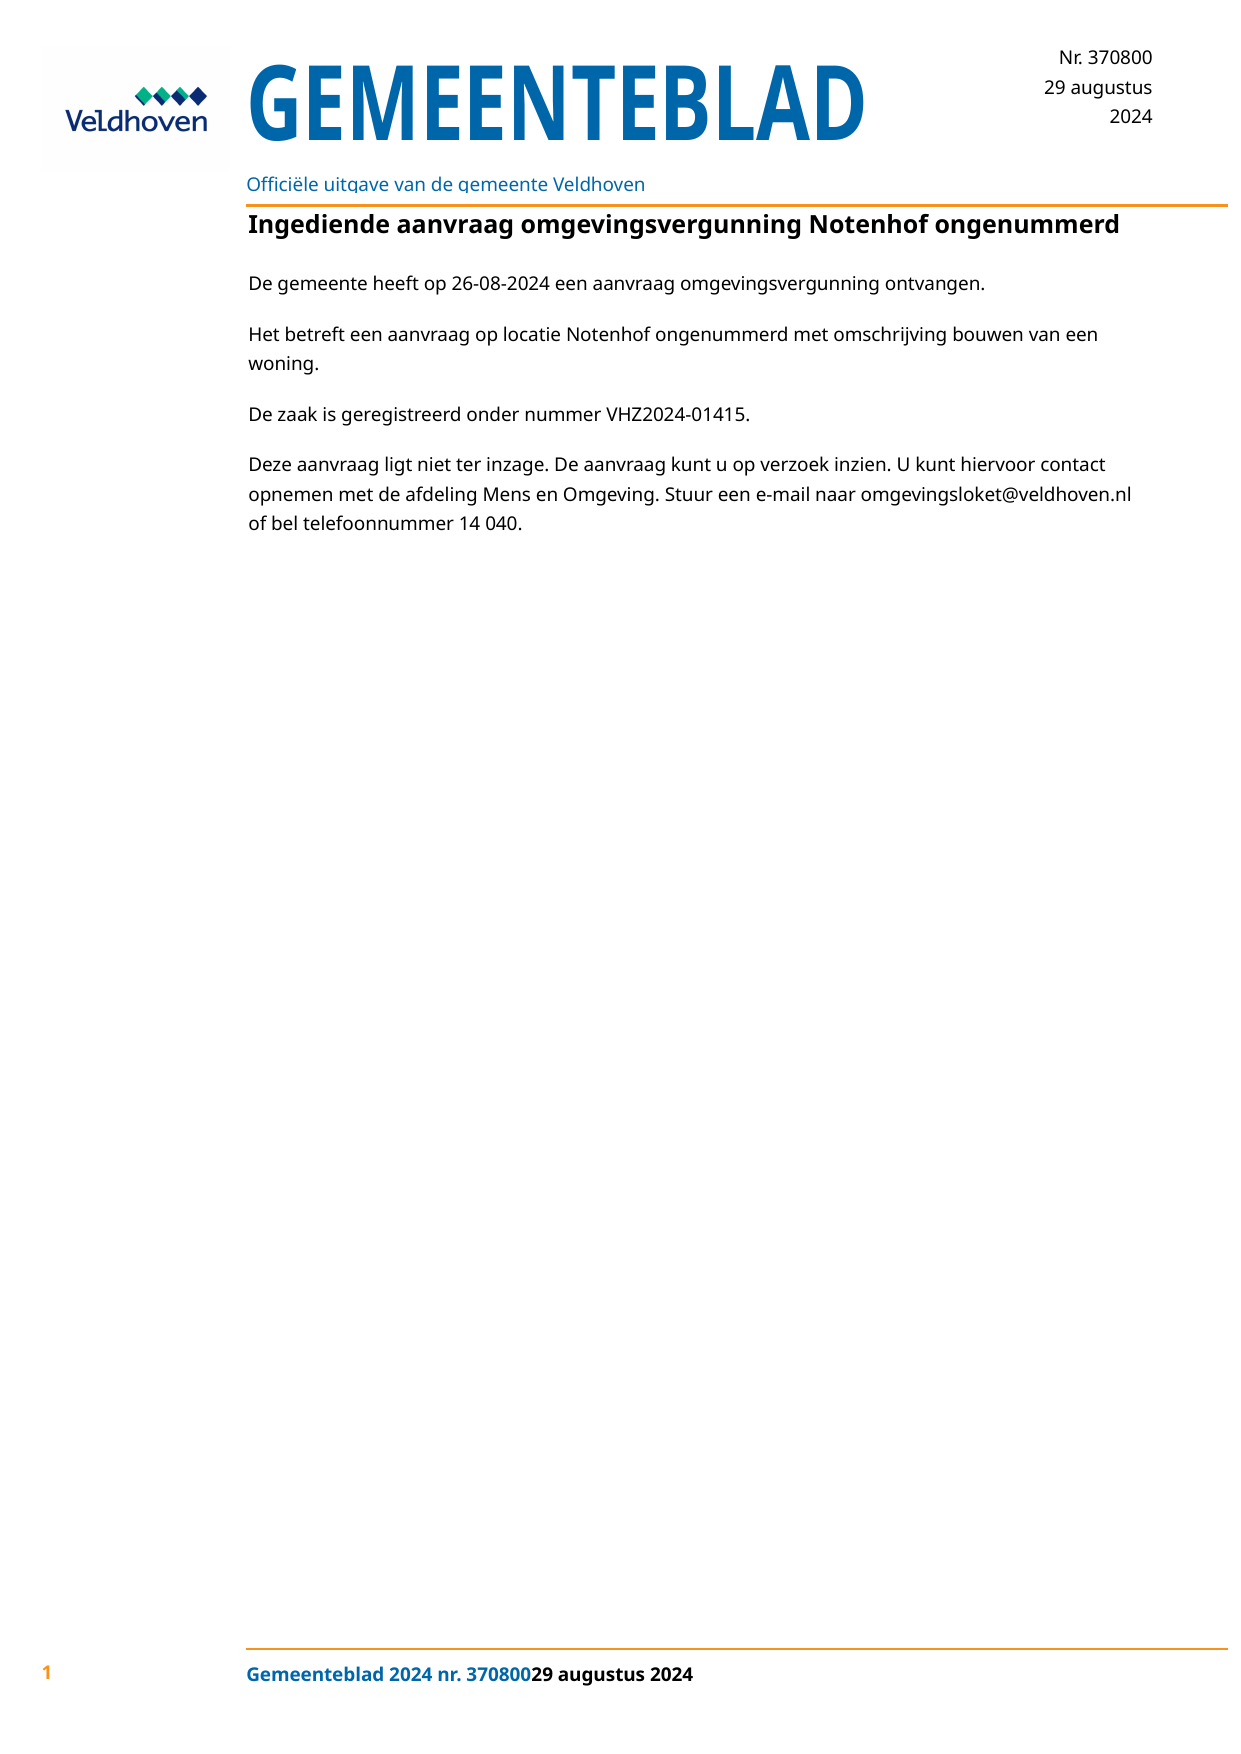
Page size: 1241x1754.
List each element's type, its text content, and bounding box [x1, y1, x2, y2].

text Ingediende aanvraag omgevingsvergunning Notenhof ongenummerd [248, 207, 1152, 241]
text De gemeente heeft op 26-08-2024 een aanvraag omgevingsvergunning ontvangen. [248, 270, 1152, 296]
text Het betreft een aanvraag op locatie Notenhof ongenummerd met omschrijving bouwen van een woning. [248, 321, 1152, 376]
text Deze aanvraag ligt niet ter inzage. De aanvraag kunt u op verzoek inzien. U kunt hiervoor contact opnemen met de afdeling Mens en Omgeving. Stuur een e-mail naar omgevingsloket@veldhoven.nl of bel telefoonnummer 14 040. [248, 451, 1152, 536]
picture [41, 47, 231, 172]
text De zaak is geregistreerd onder nummer VHZ2024-01415. [248, 401, 1152, 426]
